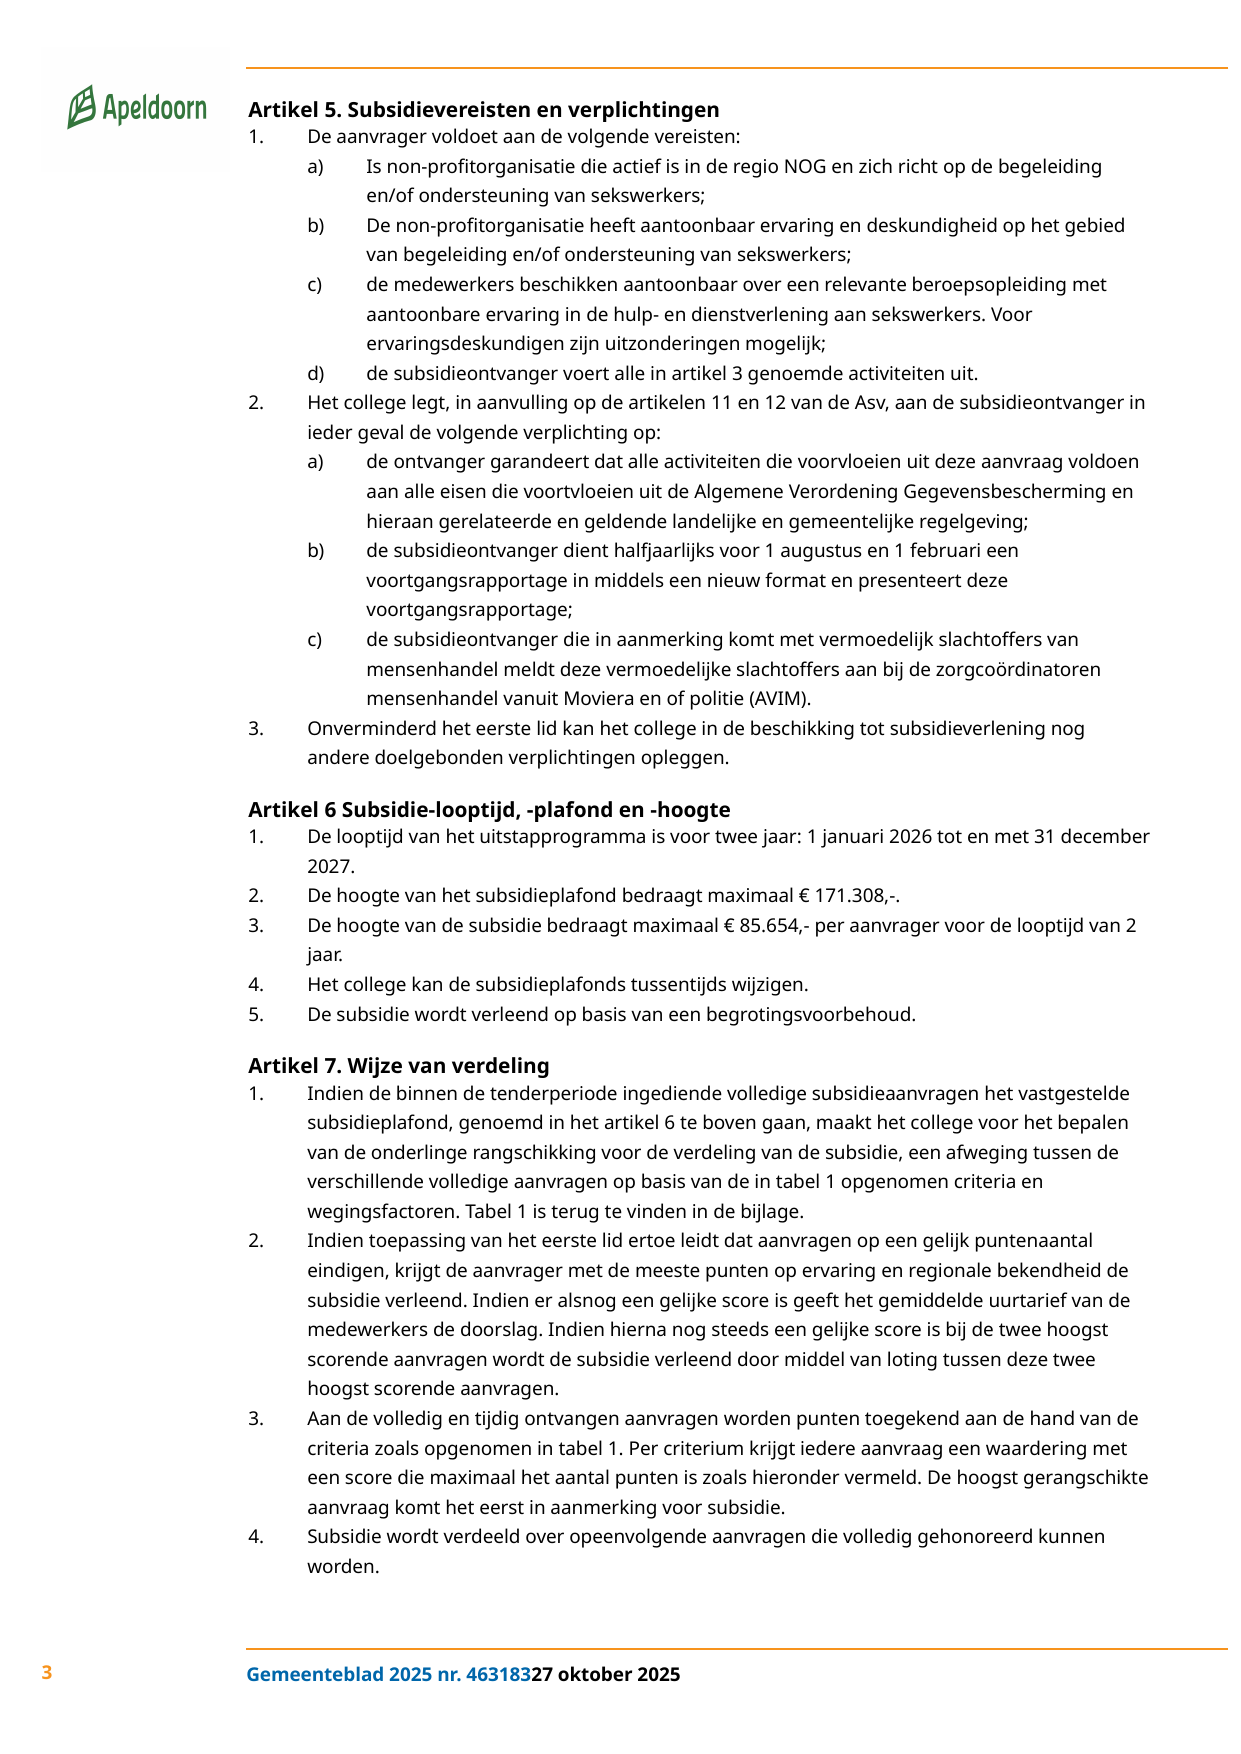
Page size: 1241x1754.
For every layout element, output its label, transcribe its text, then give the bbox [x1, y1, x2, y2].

list de subsidieontvanger die in aanmerking komt met vermoedelijk slachtoffers van mensenhandel meldt deze vermoedelijke slachtoffers aan bij de zorgcoördinatoren mensenhandel vanuit Moviera en of politie (AVIM). [307, 626, 1152, 711]
list De hoogte van het subsidieplafond bedraagt maximaal € 171.308,-. [248, 882, 1152, 908]
list Is non-profitorganisatie die actief is in de regio NOG en zich richt op de begeleiding en/of ondersteuning van sekswerkers; [307, 153, 1152, 208]
list De looptijd van het uitstapprogramma is voor twee jaar: 1 januari 2026 tot en met 31 december 2027. [248, 823, 1152, 879]
text Artikel 6 Subsidie-looptijd, -plafond en -hoogte [248, 795, 1152, 823]
list Subsidie wordt verdeeld over opeenvolgende aanvragen die volledig gehonoreerd kunnen worden. [248, 1523, 1152, 1579]
list Het college legt, in aanvulling op de artikelen 11 en 12 van de Asv, aan de subsidieontvanger in ieder geval de volgende verplichting op: [248, 389, 1152, 445]
list Onverminderd het eerste lid kan het college in de beschikking tot subsidieverlening nog andere doelgebonden verplichtingen opleggen. [248, 715, 1152, 770]
list de subsidieontvanger voert alle in artikel 3 genoemde activiteiten uit. [307, 360, 1152, 386]
list Aan de volledig en tijdig ontvangen aanvragen worden punten toegekend aan de hand van de criteria zoals opgenomen in tabel 1. Per criterium krijgt iedere aanvraag een waardering met een score die maximaal het aantal punten is zoals hieronder vermeld. De hoogst gerangschikte aanvraag komt het eerst in aanmerking voor subsidie. [248, 1405, 1152, 1519]
list de ontvanger garandeert dat alle activiteiten die voorvloeien uit deze aanvraag voldoen aan alle eisen die voortvloeien uit de Algemene Verordening Gegevensbescherming en hieraan gerelateerde en geldende landelijke en gemeentelijke regelgeving; [307, 449, 1152, 533]
list Indien de binnen de tenderperiode ingediende volledige subsidieaanvragen het vastgestelde subsidieplafond, genoemd in het artikel 6 te boven gaan, maakt het college voor het bepalen van de onderlinge rangschikking voor de verdeling van de subsidie, een afweging tussen de verschillende volledige aanvragen op basis van de in tabel 1 opgenomen criteria en wegingsfactoren. Tabel 1 is terug te vinden in de bijlage. [248, 1080, 1152, 1224]
list de medewerkers beschikken aantoonbaar over een relevante beroepsopleiding met aantoonbare ervaring in de hulp- en dienstverlening aan sekswerkers. Voor ervaringsdeskundigen zijn uitzonderingen mogelijk; [307, 271, 1152, 356]
text Artikel 5. Subsidievereisten en verplichtingen [248, 95, 1152, 123]
text Artikel 7. Wijze van verdeling [248, 1051, 1152, 1080]
list De aanvrager voldoet aan de volgende vereisten: [248, 123, 1152, 149]
list De hoogte van de subsidie bedraagt maximaal € 85.654,- per aanvrager voor de looptijd van 2 jaar. [248, 912, 1152, 967]
list Indien toepassing van het eerste lid ertoe leidt dat aanvragen op een gelijk puntenaantal eindigen, krijgt de aanvrager met de meeste punten op ervaring en regionale bekendheid de subsidie verleend. Indien er alsnog een gelijke score is geeft het gemiddelde uurtarief van de medewerkers de doorslag. Indien hierna nog steeds een gelijke score is bij de twee hoogst scorende aanvragen wordt de subsidie verleend door middel van loting tussen deze twee hoogst scorende aanvragen. [248, 1228, 1152, 1401]
picture [41, 47, 231, 172]
list De subsidie wordt verleend op basis van een begrotingsvoorbehoud. [248, 1001, 1152, 1027]
list Het college kan de subsidieplafonds tussentijds wijzigen. [248, 971, 1152, 997]
list de subsidieontvanger dient halfjaarlijks voor 1 augustus en 1 februari een voortgangsrapportage in middels een nieuw format en presenteert deze voortgangsrapportage; [307, 537, 1152, 622]
list De non-profitorganisatie heeft aantoonbaar ervaring en deskundigheid op het gebied van begeleiding en/of ondersteuning van sekswerkers; [307, 212, 1152, 267]
